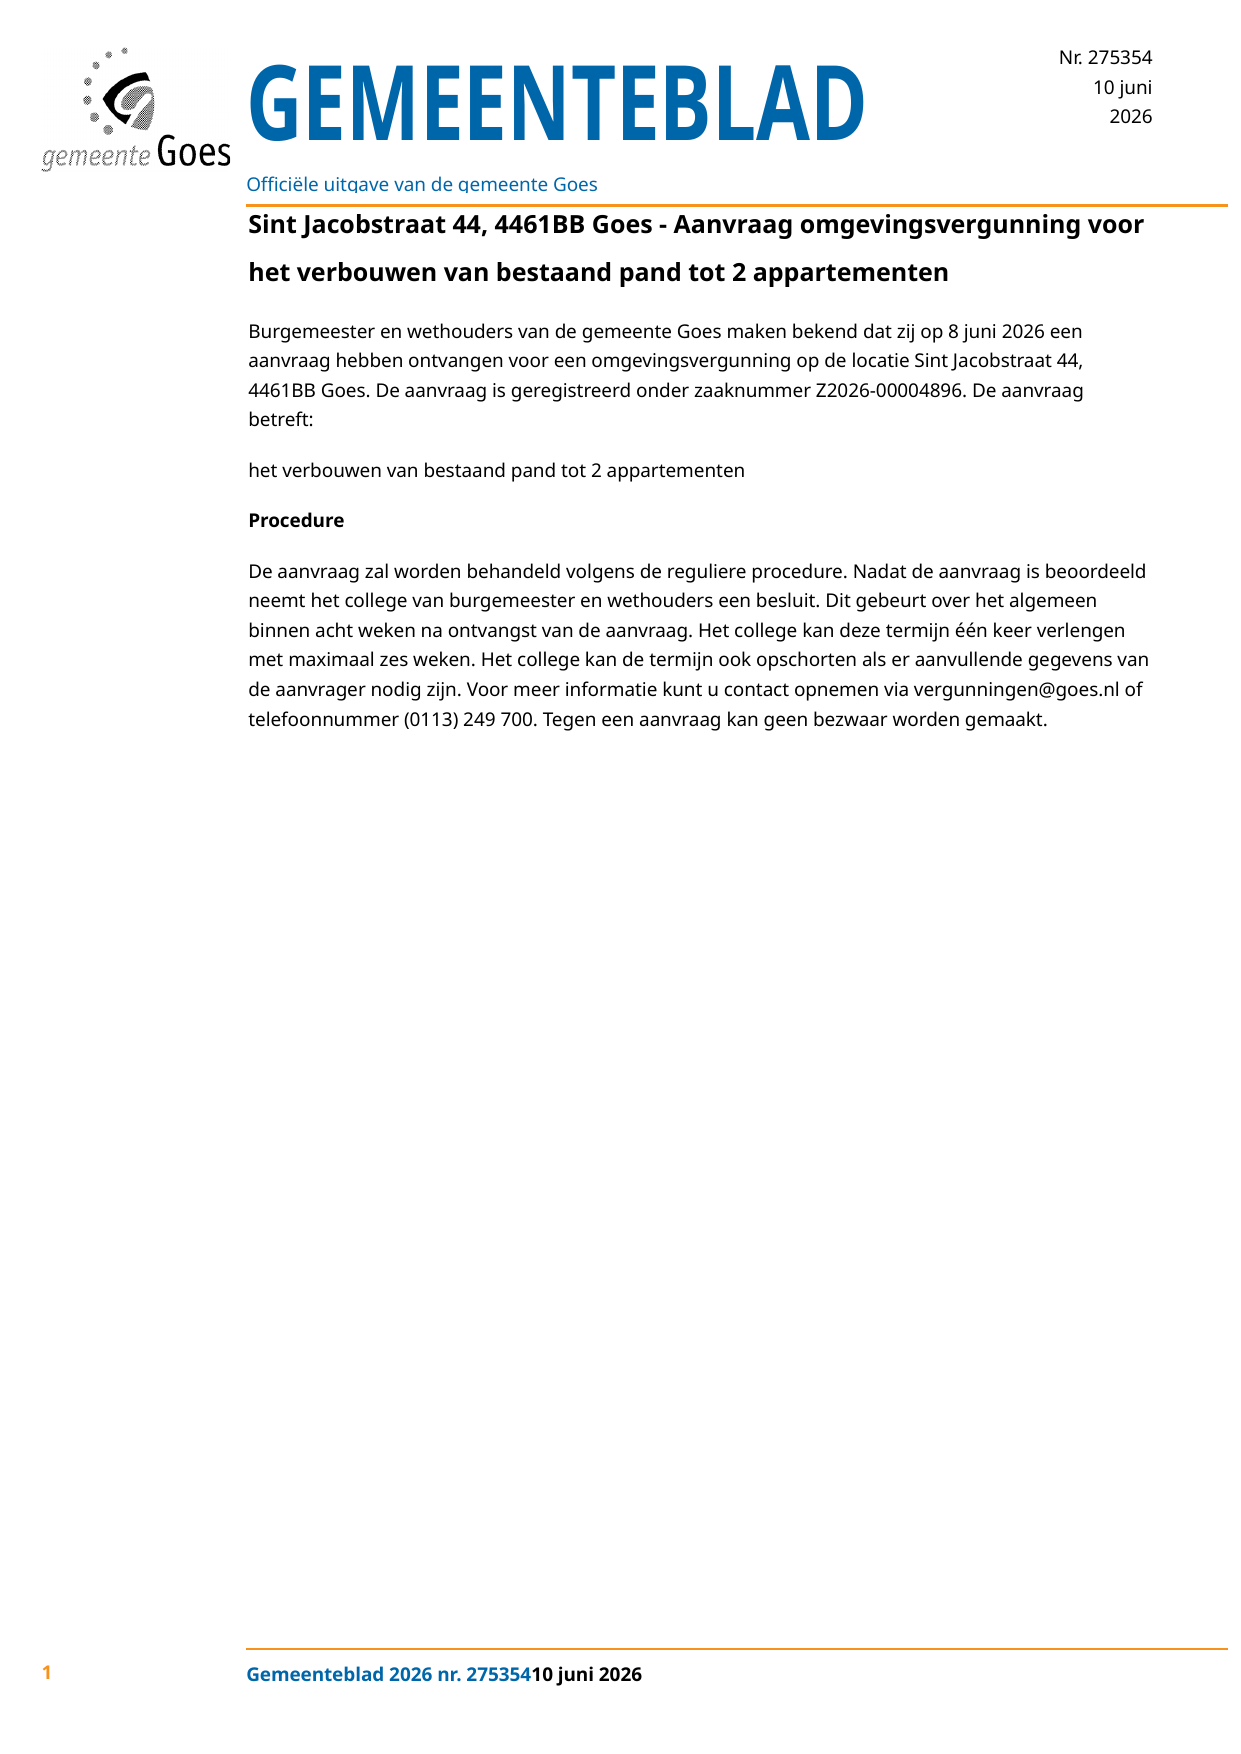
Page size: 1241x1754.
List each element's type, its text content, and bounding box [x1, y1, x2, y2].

text De aanvraag zal worden behandeld volgens de reguliere procedure. Nadat de aanvraag is beoordeeld neemt het college van burgemeester en wethouders een besluit. Dit gebeurt over het algemeen binnen acht weken na ontvangst van de aanvraag. Het college kan deze termijn één keer verlengen met maximaal zes weken. Het college kan de termijn ook opschorten als er aanvullende gegevens van de aanvrager nodig zijn. Voor meer informatie kunt u contact opnemen via vergunningen@goes.nl of telefoonnummer (0113) 249 700. Tegen een aanvraag kan geen bezwaar worden gemaakt. [248, 558, 1152, 732]
picture [41, 47, 231, 172]
text Sint Jacobstraat 44, 4461BB Goes - Aanvraag omgevingsvergunning voor het verbouwen van bestaand pand tot 2 appartementen [248, 207, 1152, 288]
text Procedure [248, 507, 1152, 533]
text het verbouwen van bestaand pand tot 2 appartementen [248, 457, 1152, 483]
text Burgemeester en wethouders van de gemeente Goes maken bekend dat zij op 8 juni 2026 een aanvraag hebben ontvangen voor een omgevingsvergunning op de locatie Sint Jacobstraat 44, 4461BB Goes. De aanvraag is geregistreerd onder zaaknummer Z2026-00004896. De aanvraag betreft: [248, 318, 1152, 432]
